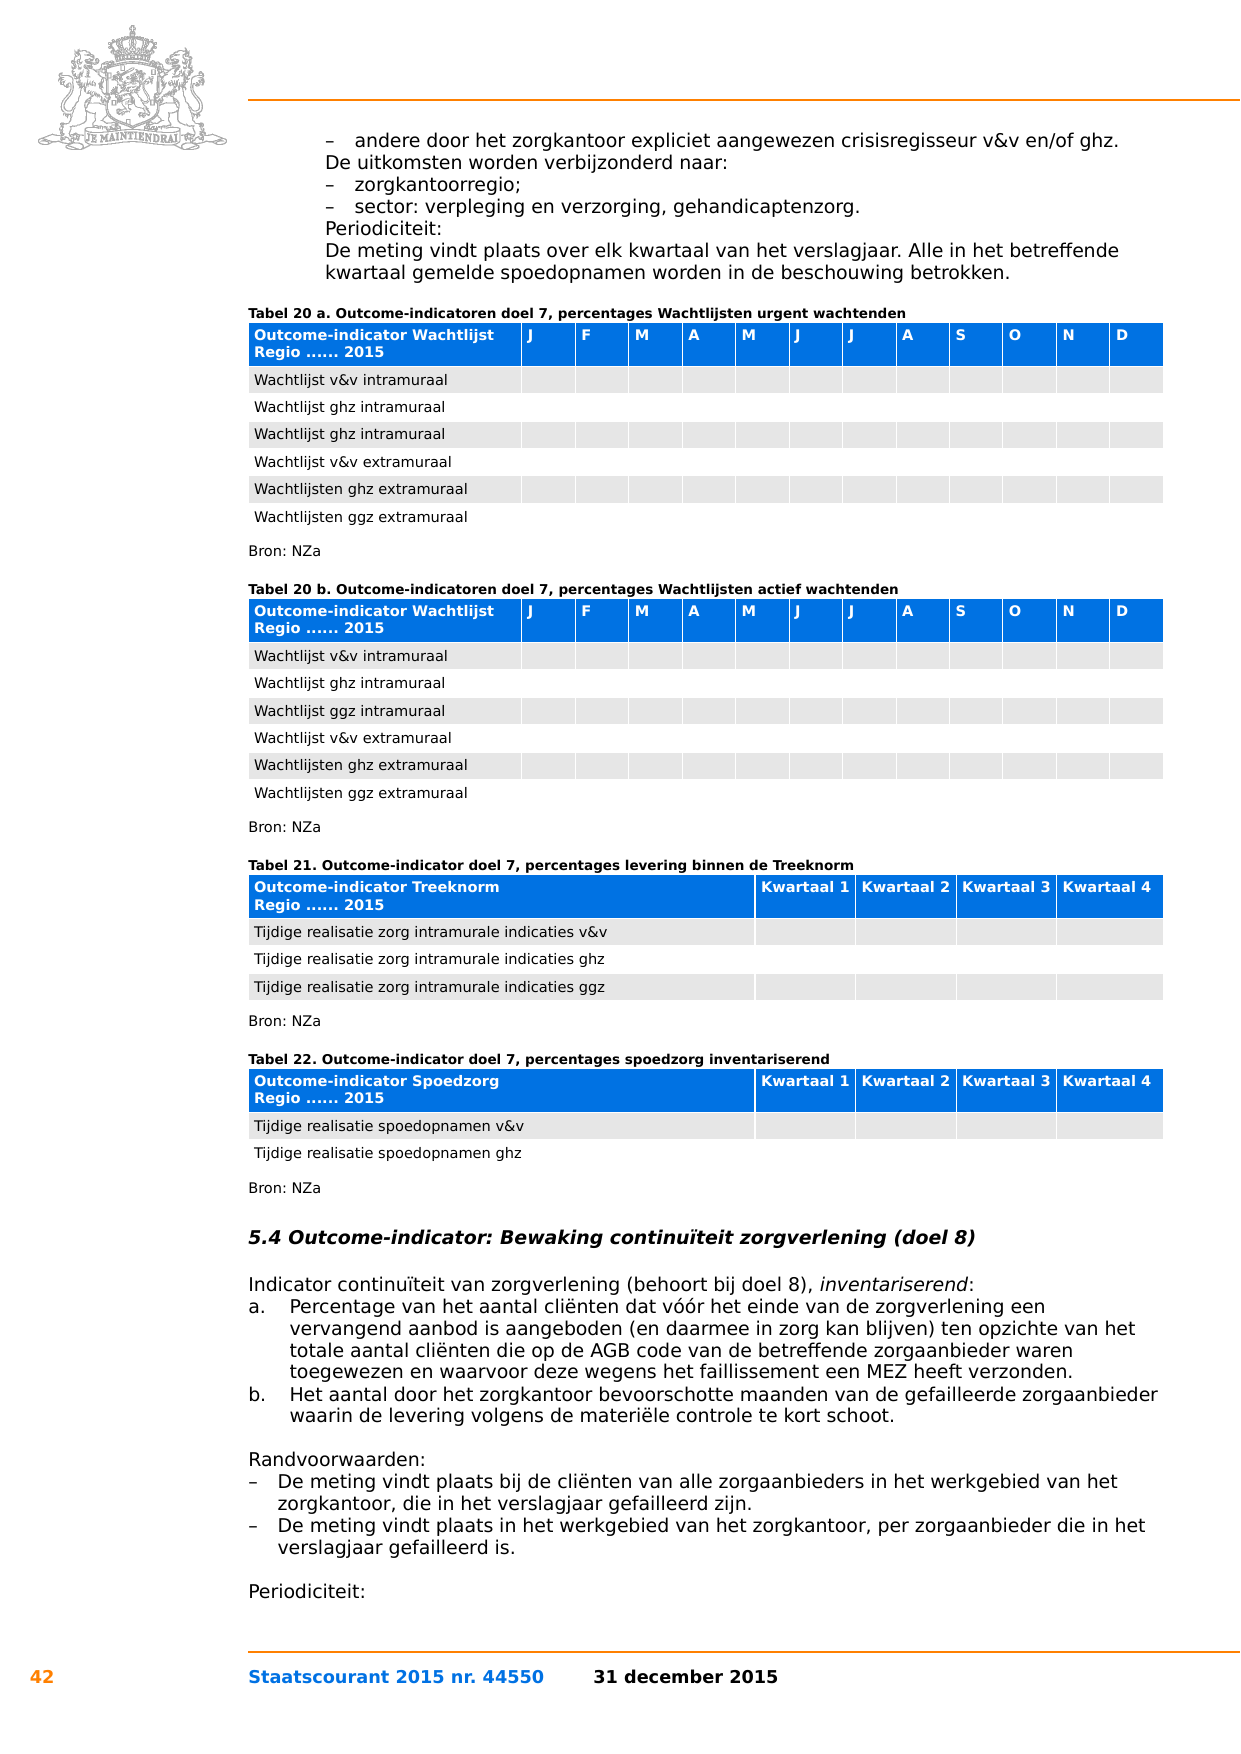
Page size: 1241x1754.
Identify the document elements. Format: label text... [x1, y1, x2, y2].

table_cell [1003, 753, 1056, 779]
text – sector: verpleging en verzorging, gehandicaptenzorg. [325, 196, 1163, 218]
table_cell [683, 449, 735, 475]
table_cell Wachtlijst v&v extramuraal [249, 725, 521, 751]
table_cell Kwartaal 4 [1057, 1069, 1163, 1112]
table_cell [683, 698, 735, 724]
table_cell M [629, 599, 682, 642]
table_cell [522, 476, 575, 503]
table_cell [576, 725, 628, 751]
table_header Tabel 20 b. Outcome-indicatoren doel 7, percentages Wachtlijsten actief wachtenden [248, 582, 1163, 597]
table_cell [843, 698, 896, 724]
table_cell [790, 753, 842, 779]
table_cell Bron: NZa [248, 531, 1163, 560]
table_cell D [1110, 323, 1163, 366]
table_cell [736, 753, 789, 779]
table_cell [1003, 504, 1056, 530]
table_cell [629, 476, 682, 503]
table_cell Outcome-indicator Wachtlijst Regio ...... 2015 [249, 323, 521, 366]
subtitle 5.4 Outcome-indicator: Bewaking continuïteit zorgverlening (doel 8) [248, 1227, 1163, 1248]
table_cell J [790, 323, 842, 366]
table_cell [522, 753, 575, 779]
table_cell [1110, 422, 1163, 448]
table_cell [629, 449, 682, 475]
table_cell [950, 725, 1002, 751]
table_cell [683, 643, 735, 669]
table_cell [1003, 643, 1056, 669]
table_cell [1057, 643, 1109, 669]
table_cell O [1003, 599, 1056, 642]
table_cell [897, 504, 949, 530]
table_cell [576, 422, 628, 448]
table_cell [629, 725, 682, 751]
table_cell [957, 974, 1056, 1000]
table_cell [950, 476, 1002, 503]
table_cell Wachtlijsten ghz extramuraal [249, 476, 521, 503]
table_cell Wachtlijsten ggz extramuraal [249, 780, 521, 806]
table_cell [1003, 698, 1056, 724]
table_cell [897, 476, 949, 503]
table_cell [1057, 1140, 1163, 1167]
table_cell M [736, 323, 789, 366]
table_cell [576, 394, 628, 421]
table_cell Tijdige realisatie zorg intramurale indicaties ghz [249, 946, 754, 973]
table_cell [683, 753, 735, 779]
table_cell [683, 504, 735, 530]
table_cell [856, 1140, 956, 1167]
table_cell O [1003, 323, 1056, 366]
table_cell [1057, 725, 1109, 751]
table_cell [576, 449, 628, 475]
table_cell A [897, 323, 949, 366]
table_cell [1057, 367, 1109, 393]
table_cell Kwartaal 1 [756, 1069, 855, 1112]
table_cell [522, 643, 575, 669]
table_cell [736, 670, 789, 697]
text – andere door het zorgkantoor expliciet aangewezen crisisregisseur v&v en/of ghz. [325, 130, 1163, 152]
table_cell [629, 643, 682, 669]
table_cell [1003, 725, 1056, 751]
text – De meting vindt plaats bij de cliënten van alle zorgaanbieders in het werkgebied van het zorgkantoor, die in het verslagjaar gefailleerd zijn. [248, 1471, 1163, 1515]
text Indicator continuïteit van zorgverlening (behoort bij doel 8), inventariserend: [248, 1273, 1163, 1296]
table_cell [629, 394, 682, 421]
table_cell [629, 780, 682, 806]
table_cell [1110, 753, 1163, 779]
table_cell [897, 422, 949, 448]
table_cell [843, 422, 896, 448]
table_cell Wachtlijst v&v intramuraal [249, 367, 521, 393]
table_cell Tijdige realisatie spoedopnamen ghz [249, 1140, 754, 1167]
table_cell [522, 504, 575, 530]
table_cell [683, 367, 735, 393]
table_cell [576, 504, 628, 530]
table_cell [522, 698, 575, 724]
table_cell Wachtlijsten ggz extramuraal [249, 504, 521, 530]
table_cell [790, 698, 842, 724]
table_cell [856, 919, 956, 945]
table_cell [843, 725, 896, 751]
table_cell [1110, 670, 1163, 697]
table_cell A [897, 599, 949, 642]
table_cell Bron: NZa [248, 1001, 1163, 1030]
table_cell [1003, 394, 1056, 421]
table_cell Kwartaal 2 [856, 875, 956, 918]
table_cell M [629, 323, 682, 366]
table_cell [843, 780, 896, 806]
table_cell [1003, 422, 1056, 448]
table_cell [1110, 780, 1163, 806]
table_cell [736, 367, 789, 393]
table_cell [1110, 725, 1163, 751]
table_cell [1110, 698, 1163, 724]
table_cell [576, 643, 628, 669]
table_cell [950, 422, 1002, 448]
table_cell [843, 449, 896, 475]
table_cell [790, 422, 842, 448]
table_cell [790, 367, 842, 393]
table_cell [856, 946, 956, 973]
table_cell [629, 670, 682, 697]
table_cell [736, 698, 789, 724]
text – De meting vindt plaats in het werkgebied van het zorgkantoor, per zorgaanbieder die in het verslagjaar gefailleerd is. [248, 1515, 1163, 1559]
table_cell N [1057, 599, 1109, 642]
table_cell F [576, 323, 628, 366]
table_cell [897, 670, 949, 697]
table_cell [1003, 367, 1056, 393]
table_cell J [522, 599, 575, 642]
table_cell [950, 753, 1002, 779]
table_cell Wachtlijst ghz intramuraal [249, 670, 521, 697]
table_cell Outcome-indicator Treeknorm Regio ...... 2015 [249, 875, 754, 918]
table_cell [629, 753, 682, 779]
table_cell [790, 780, 842, 806]
table_cell [1003, 449, 1056, 475]
table_cell [897, 753, 949, 779]
table_cell [1110, 394, 1163, 421]
table_cell S [950, 599, 1002, 642]
table_cell [576, 753, 628, 779]
table_header Tabel 20 a. Outcome-indicatoren doel 7, percentages Wachtlijsten urgent wachtenden [248, 306, 1163, 321]
table_cell Wachtlijst v&v extramuraal [249, 449, 521, 475]
table_cell Outcome-indicator Wachtlijst Regio ...... 2015 [249, 599, 521, 642]
table_cell [897, 725, 949, 751]
table_cell [756, 946, 855, 973]
table_cell Wachtlijst ghz intramuraal [249, 422, 521, 448]
table_cell F [576, 599, 628, 642]
table_cell [576, 476, 628, 503]
table_cell J [790, 599, 842, 642]
table_cell [1110, 504, 1163, 530]
table_cell [736, 449, 789, 475]
text Randvoorwaarden: [248, 1449, 1163, 1471]
table_cell [897, 780, 949, 806]
table_cell [683, 670, 735, 697]
table_cell [736, 780, 789, 806]
picture [38, 25, 227, 150]
table_cell Kwartaal 4 [1057, 875, 1163, 918]
table_cell J [843, 599, 896, 642]
table_cell [957, 946, 1056, 973]
table_cell [790, 643, 842, 669]
text De meting vindt plaats over elk kwartaal van het verslagjaar. Alle in het betreffende kwartaal gemelde spoedopnamen worden in de beschouwing betrokken. [325, 240, 1163, 284]
table_cell [576, 367, 628, 393]
table_cell Tijdige realisatie spoedopnamen v&v [249, 1113, 754, 1139]
table_cell [1110, 643, 1163, 669]
table_cell [843, 367, 896, 393]
table_cell [683, 780, 735, 806]
table_cell [1110, 367, 1163, 393]
table_cell [897, 367, 949, 393]
table_cell [1057, 974, 1163, 1000]
table_cell Wachtlijst ghz intramuraal [249, 394, 521, 421]
table_cell [1057, 504, 1109, 530]
table_cell [756, 919, 855, 945]
table_cell [522, 670, 575, 697]
table_cell [576, 698, 628, 724]
table_cell [1057, 670, 1109, 697]
table_cell [522, 780, 575, 806]
table_cell [950, 698, 1002, 724]
table_cell [957, 1140, 1056, 1167]
table_cell [897, 698, 949, 724]
table_cell [576, 670, 628, 697]
table_cell [629, 504, 682, 530]
table_cell [522, 394, 575, 421]
text a. Percentage van het aantal cliënten dat vóór het einde van de zorgverlening een vervangend aanbod is aangeboden (en daarmee in zorg kan blijven) ten opzichte van het totale aantal cliënten die op de AGB code van de betreffende zorgaanbieder waren toegewezen en waarvoor deze wegens het faillissement een MEZ heeft verzonden. [248, 1296, 1163, 1383]
table_cell Kwartaal 3 [957, 1069, 1056, 1112]
table_cell Bron: NZa [248, 807, 1163, 836]
table_cell [856, 1113, 956, 1139]
table_cell [522, 367, 575, 393]
table_cell [843, 394, 896, 421]
table_cell [957, 919, 1056, 945]
table_cell [736, 422, 789, 448]
table_cell [843, 643, 896, 669]
table_cell [683, 476, 735, 503]
table_cell [950, 670, 1002, 697]
table_cell [843, 504, 896, 530]
table_cell [736, 476, 789, 503]
table_cell [683, 422, 735, 448]
table_header Tabel 21. Outcome-indicator doel 7, percentages levering binnen de Treeknorm [248, 858, 1163, 874]
text Periodiciteit: [325, 218, 1163, 240]
table_cell [683, 725, 735, 751]
table_cell M [736, 599, 789, 642]
table_cell [736, 504, 789, 530]
table_cell J [843, 323, 896, 366]
text – zorgkantoorregio; [325, 174, 1163, 196]
table_cell N [1057, 323, 1109, 366]
table_cell Outcome-indicator Spoedzorg Regio ...... 2015 [249, 1069, 754, 1112]
table_cell [736, 643, 789, 669]
table_cell [1057, 919, 1163, 945]
table_cell [790, 670, 842, 697]
table_cell [1057, 449, 1109, 475]
table_cell [756, 1140, 855, 1167]
table_cell [1057, 1113, 1163, 1139]
table_cell [897, 643, 949, 669]
text b. Het aantal door het zorgkantoor bevoorschotte maanden van de gefailleerde zorgaanbieder waarin de levering volgens de materiële controle te kort schoot. [248, 1383, 1163, 1427]
table_cell [1057, 422, 1109, 448]
table_cell [1003, 670, 1056, 697]
table_cell [897, 449, 949, 475]
table_cell [756, 1113, 855, 1139]
table_cell [856, 974, 956, 1000]
table_cell [790, 394, 842, 421]
table_cell [950, 504, 1002, 530]
table_cell [950, 367, 1002, 393]
table_cell [629, 422, 682, 448]
table_cell J [522, 323, 575, 366]
table_cell Kwartaal 2 [856, 1069, 956, 1112]
table_cell Tijdige realisatie zorg intramurale indicaties v&v [249, 919, 754, 945]
table_cell [843, 670, 896, 697]
table_cell [790, 725, 842, 751]
table_cell [950, 780, 1002, 806]
table_cell [897, 394, 949, 421]
table_cell [790, 476, 842, 503]
table_cell [522, 449, 575, 475]
table_cell Wachtlijsten ghz extramuraal [249, 753, 521, 779]
table_cell [683, 394, 735, 421]
table_cell Tijdige realisatie zorg intramurale indicaties ggz [249, 974, 754, 1000]
table_cell [736, 725, 789, 751]
table_cell [576, 780, 628, 806]
table_cell A [683, 323, 735, 366]
table_cell Kwartaal 3 [957, 875, 1056, 918]
text Periodiciteit: [248, 1581, 1163, 1603]
table_cell [1057, 698, 1109, 724]
table_cell [1003, 780, 1056, 806]
table_cell [1057, 780, 1109, 806]
table_cell D [1110, 599, 1163, 642]
table_cell [756, 974, 855, 1000]
table_cell [1057, 946, 1163, 973]
table_cell [629, 367, 682, 393]
table_cell [790, 449, 842, 475]
table_cell [736, 394, 789, 421]
table_cell Bron: NZa [248, 1168, 1163, 1197]
table_cell [957, 1113, 1056, 1139]
text De uitkomsten worden verbijzonderd naar: [325, 152, 1163, 174]
table_cell [1057, 753, 1109, 779]
table_cell S [950, 323, 1002, 366]
table_cell [1057, 394, 1109, 421]
table_cell Wachtlijst v&v intramuraal [249, 643, 521, 669]
table_cell [1057, 476, 1109, 503]
table_header Tabel 22. Outcome-indicator doel 7, percentages spoedzorg inventariserend [248, 1052, 1163, 1068]
table_cell Kwartaal 1 [756, 875, 855, 918]
table_cell [950, 449, 1002, 475]
table_cell [843, 753, 896, 779]
table_cell Wachtlijst ggz intramuraal [249, 698, 521, 724]
table_cell [522, 725, 575, 751]
table_cell A [683, 599, 735, 642]
table_cell [1110, 476, 1163, 503]
table_cell [950, 394, 1002, 421]
table_cell [950, 643, 1002, 669]
table_cell [1003, 476, 1056, 503]
table_cell [843, 476, 896, 503]
table_cell [1110, 449, 1163, 475]
table_cell [790, 504, 842, 530]
table_cell [522, 422, 575, 448]
table_cell [629, 698, 682, 724]
